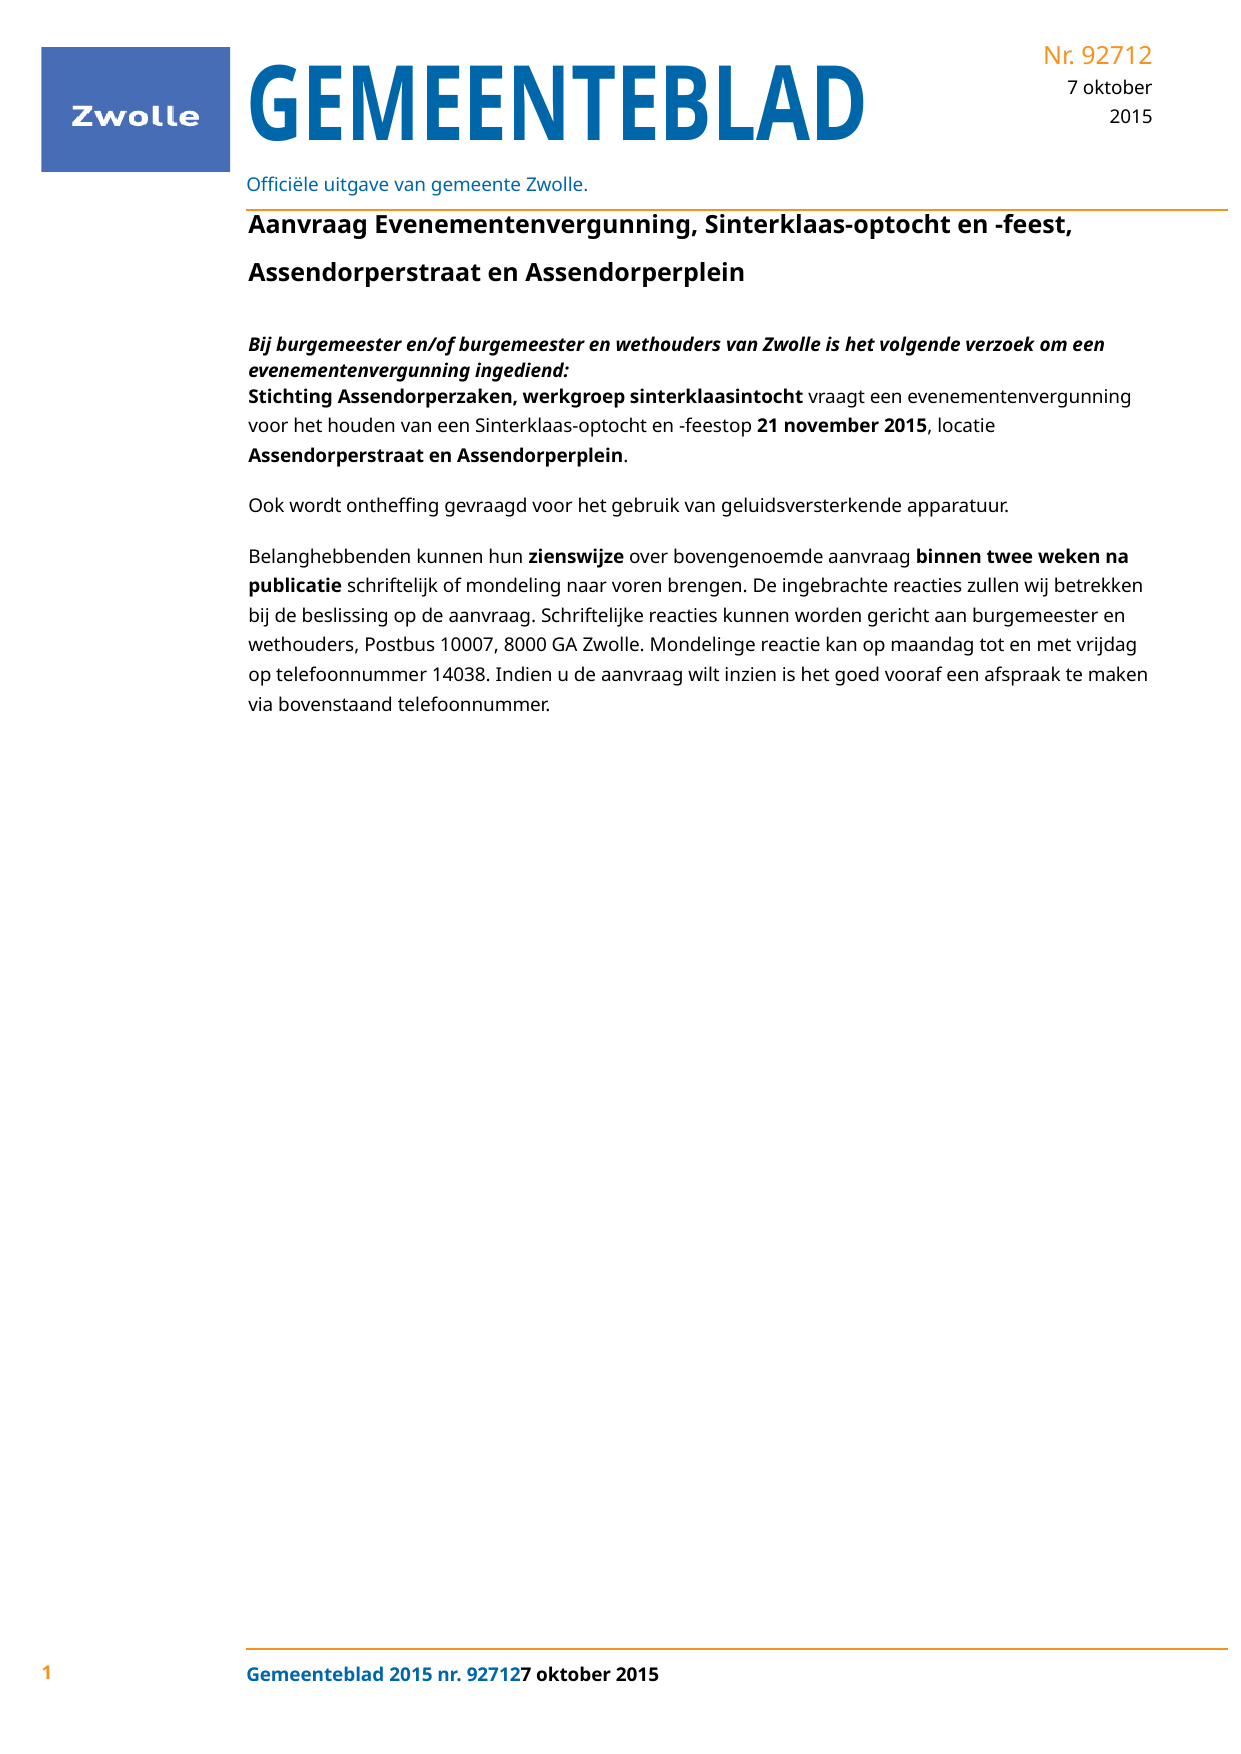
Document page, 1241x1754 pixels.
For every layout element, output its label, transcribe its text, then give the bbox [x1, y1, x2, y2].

text Ook wordt ontheffing gevraagd voor het gebruik van geluidsversterkende apparatuur. [248, 492, 1152, 518]
text Stichting Assendorperzaken, werkgroep sinterklaasintocht vraagt een evenementenvergunning voor het houden van een Sinterklaas-optocht en -feestop 21 november 2015, locatie Assendorperstraat en Assendorperplein. [248, 383, 1152, 468]
picture [41, 47, 231, 172]
text Aanvraag Evenementenvergunning, Sinterklaas-optocht en -feest, Assendorperstraat en Assendorperplein [248, 211, 1152, 288]
text Bij burgemeester en/of burgemeester en wethouders van Zwolle is het volgende verzoek om een evenementenvergunning ingediend: [248, 331, 1152, 383]
text Belanghebbenden kunnen hun zienswijze over bovengenoemde aanvraag binnen twee weken na publicatie schriftelijk of mondeling naar voren brengen. De ingebrachte reacties zullen wij betrekken bij de beslissing op de aanvraag. Schriftelijke reacties kunnen worden gericht aan burgemeester en wethouders, Postbus 10007, 8000 GA Zwolle. Mondelinge reactie kan op maandag tot en met vrijdag op telefoonnummer 14038. Indien u de aanvraag wilt inzien is het goed vooraf een afspraak te maken via bovenstaand telefoonnummer. [248, 543, 1152, 717]
